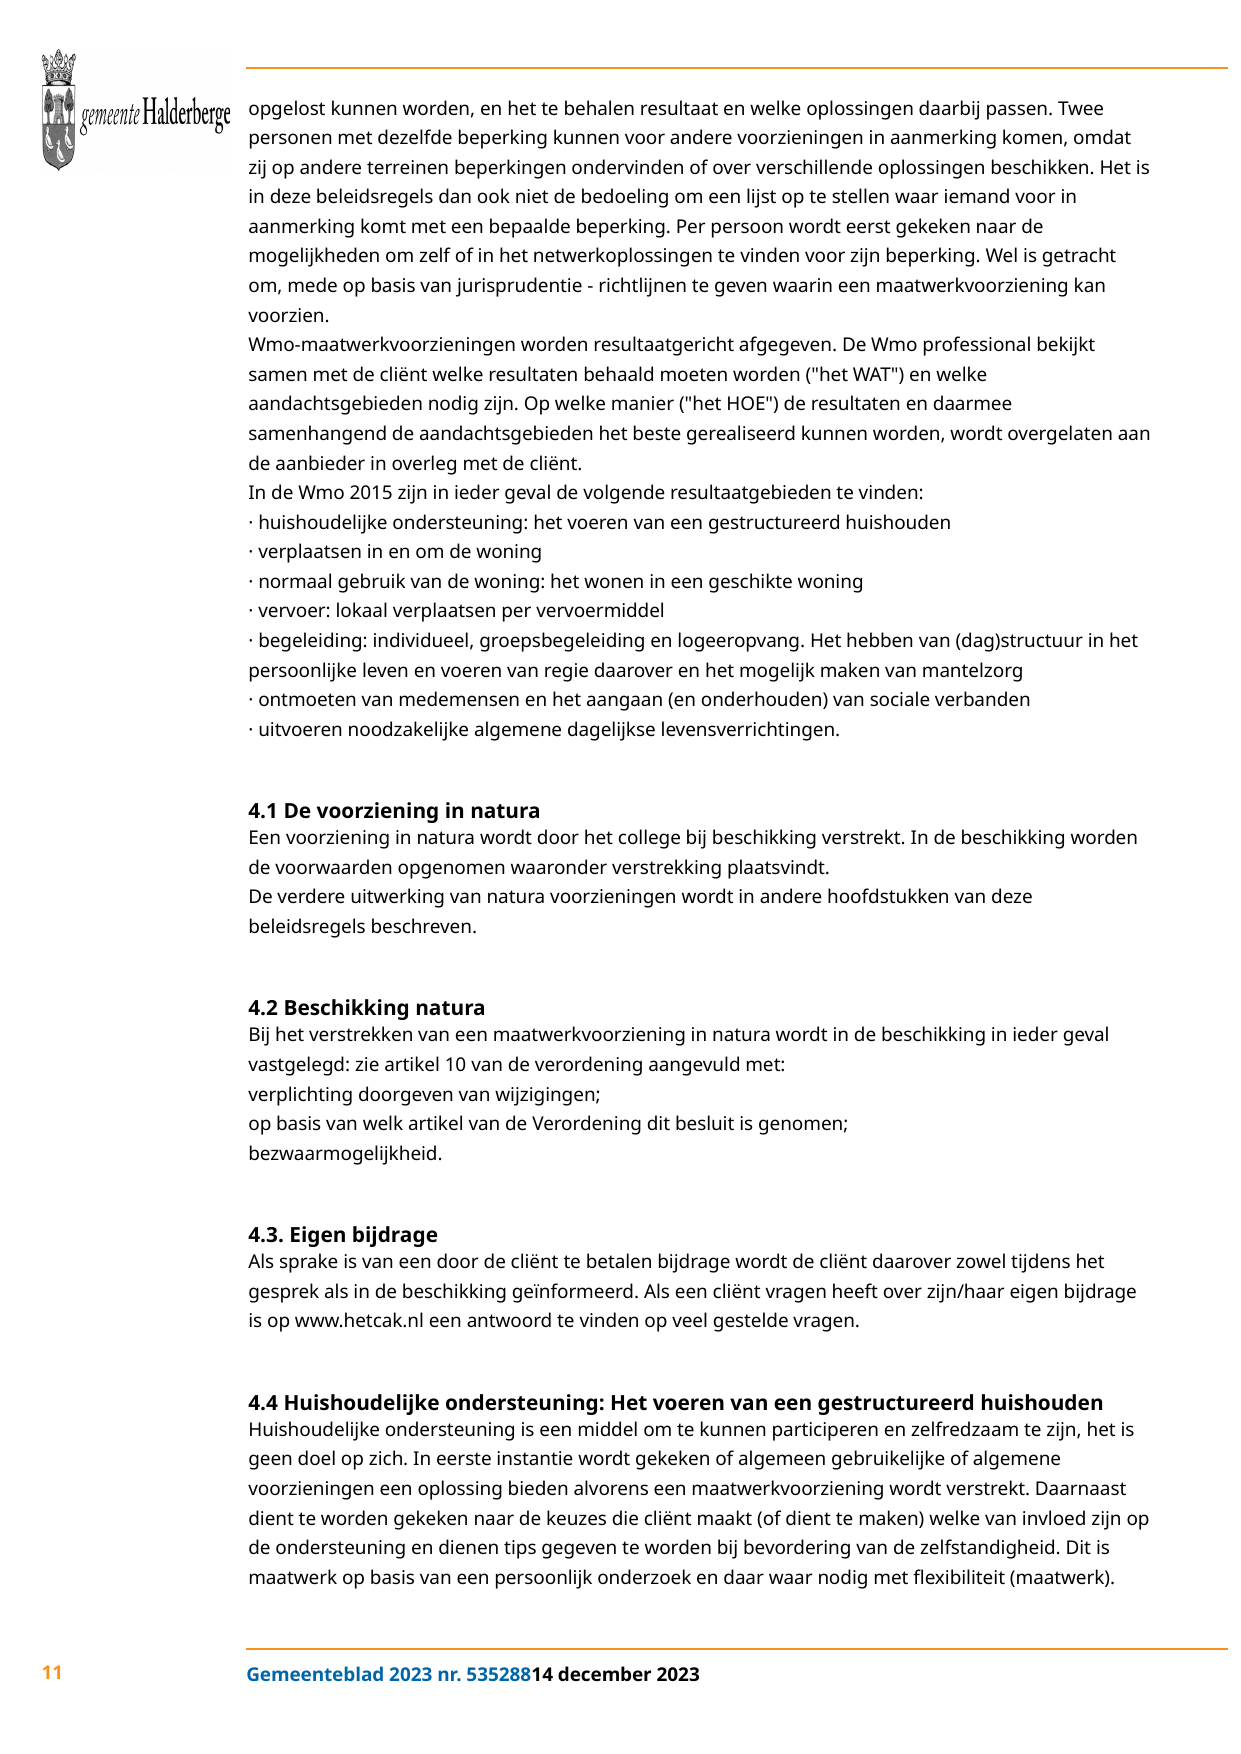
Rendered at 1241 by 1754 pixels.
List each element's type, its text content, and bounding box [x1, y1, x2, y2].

text De verdere uitwerking van natura voorzieningen wordt in andere hoofdstukken van deze beleidsregels beschreven. [248, 884, 1152, 939]
text · huishoudelijke ondersteuning: het voeren van een gestructureerd huishouden [248, 509, 1152, 535]
text verplichting doorgeven van wijzigingen; [248, 1081, 1152, 1107]
text Bij het verstrekken van een maatwerkvoorziening in natura wordt in de beschikking in ieder geval [248, 1022, 1152, 1047]
text vastgelegd: zie artikel 10 van de verordening aangevuld met: [248, 1051, 1152, 1077]
text · ontmoeten van medemensen en het aangaan (en onderhouden) van sociale verbanden [248, 686, 1152, 712]
text Huishoudelijke ondersteuning is een middel om te kunnen participeren en zelfredzaam te zijn, het is geen doel op zich. In eerste instantie wordt gekeken of algemeen gebruikelijke of algemene voorzieningen een oplossing bieden alvorens een maatwerkvoorziening wordt verstrekt. Daarnaast dient te worden gekeken naar de keuzes die cliënt maakt (of dient te maken) welke van invloed zijn op de ondersteuning en dienen tips gegeven te worden bij bevordering van de zelfstandigheid. Dit is maatwerk op basis van een persoonlijk onderzoek en daar waar nodig met flexibiliteit (maatwerk). [248, 1416, 1152, 1590]
text 4.4 Huishoudelijke ondersteuning: Het voeren van een gestructureerd huishouden [248, 1388, 1152, 1416]
text opgelost kunnen worden, en het te behalen resultaat en welke oplossingen daarbij passen. Twee personen met dezelfde beperking kunnen voor andere voorzieningen in aanmerking komen, omdat zij op andere terreinen beperkingen ondervinden of over verschillende oplossingen beschikken. Het is in deze beleidsregels dan ook niet de bedoeling om een lijst op te stellen waar iemand voor in aanmerking komt met een bepaalde beperking. Per persoon wordt eerst gekeken naar de mogelijkheden om zelf of in het netwerkoplossingen te vinden voor zijn beperking. Wel is getracht om, mede op basis van jurisprudentie - richtlijnen te geven waarin een maatwerkvoorziening kan voorzien. [248, 95, 1152, 328]
text Een voorziening in natura wordt door het college bij beschikking verstrekt. In de beschikking worden de voorwaarden opgenomen waaronder verstrekking plaatsvindt. [248, 824, 1152, 880]
text · normaal gebruik van de woning: het wonen in een geschikte woning [248, 568, 1152, 594]
text · verplaatsen in en om de woning [248, 538, 1152, 564]
text 4.3. Eigen bijdrage [248, 1220, 1152, 1248]
text Als sprake is van een door de cliënt te betalen bijdrage wordt de cliënt daarover zowel tijdens het gesprek als in de beschikking geïnformeerd. Als een cliënt vragen heeft over zijn/haar eigen bijdrage is op www.hetcak.nl een antwoord te vinden op veel gestelde vragen. [248, 1248, 1152, 1333]
text 4.2 Beschikking natura [248, 993, 1152, 1022]
text 4.1 De voorziening in natura [248, 796, 1152, 824]
text op basis van welk artikel van de Verordening dit besluit is genomen; [248, 1110, 1152, 1136]
text bezwaarmogelijkheid. [248, 1140, 1152, 1166]
text · uitvoeren noodzakelijke algemene dagelijkse levensverrichtingen. [248, 716, 1152, 742]
text Wmo-maatwerkvoorzieningen worden resultaatgericht afgegeven. De Wmo professional bekijkt samen met de cliënt welke resultaten behaald moeten worden ("het WAT") en welke aandachtsgebieden nodig zijn. Op welke manier ("het HOE") de resultaten en daarmee samenhangend de aandachtsgebieden het beste gerealiseerd kunnen worden, wordt overgelaten aan de aanbieder in overleg met de cliënt. [248, 331, 1152, 476]
text · vervoer: lokaal verplaatsen per vervoermiddel [248, 598, 1152, 623]
text · begeleiding: individueel, groepsbegeleiding en logeeropvang. Het hebben van (dag)structuur in het persoonlijke leven en voeren van regie daarover en het mogelijk maken van mantelzorg [248, 627, 1152, 683]
picture [41, 47, 231, 172]
text In de Wmo 2015 zijn in ieder geval de volgende resultaatgebieden te vinden: [248, 479, 1152, 505]
